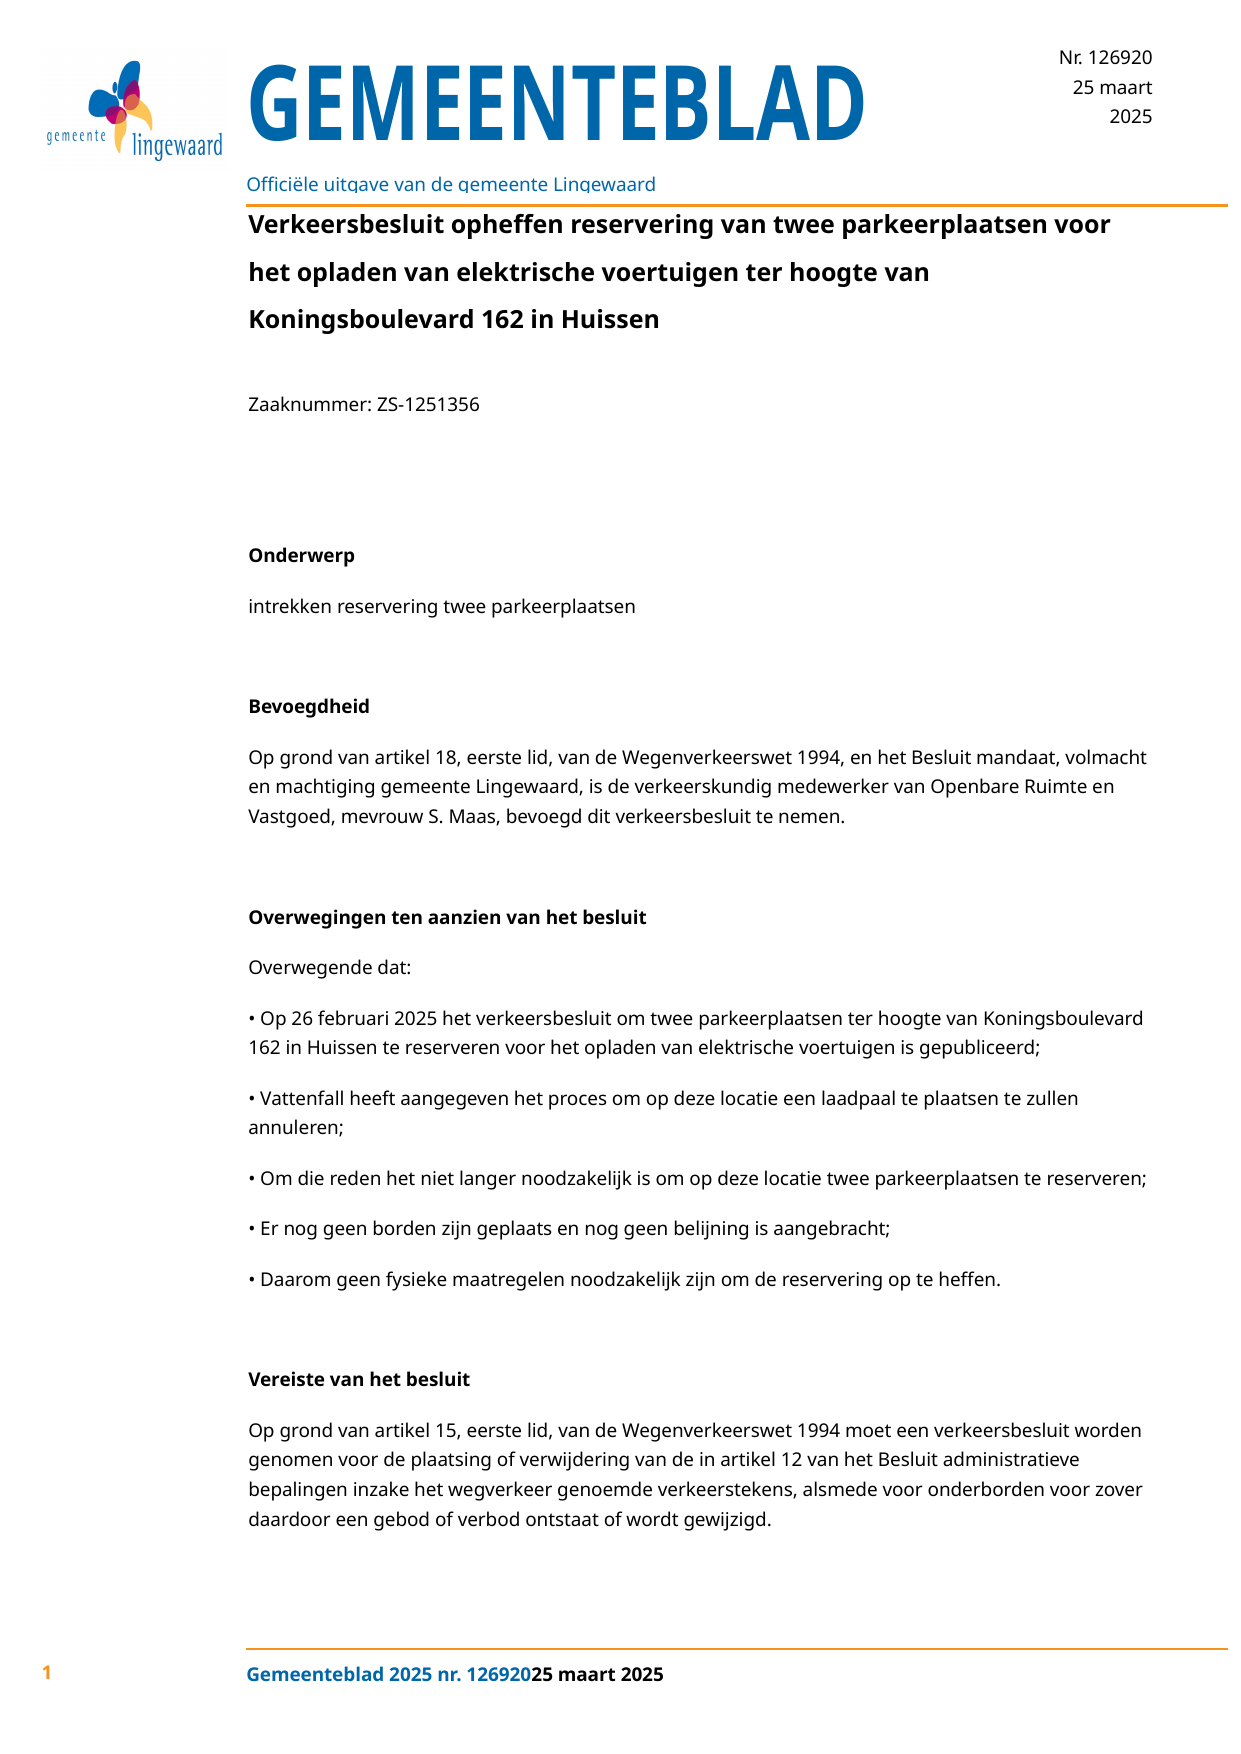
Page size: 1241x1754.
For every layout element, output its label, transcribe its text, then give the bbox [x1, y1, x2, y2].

text • Vattenfall heeft aangegeven het proces om op deze locatie een laadpaal te plaatsen te zullen annuleren; [248, 1085, 1152, 1140]
text Zaaknummer: ZS-1251356 [248, 391, 1152, 417]
text Op grond van artikel 18, eerste lid, van de Wegenverkeerswet 1994, en het Besluit mandaat, volmacht en machtiging gemeente Lingewaard, is de verkeerskundig medewerker van Openbare Ruimte en Vastgoed, mevrouw S. Maas, bevoegd dit verkeersbesluit te nemen. [248, 744, 1152, 829]
picture [41, 47, 231, 172]
text Verkeersbesluit opheffen reservering van twee parkeerplaatsen voor het opladen van elektrische voertuigen ter hoogte van Koningsboulevard 162 in Huissen [248, 207, 1152, 336]
text Op grond van artikel 15, eerste lid, van de Wegenverkeerswet 1994 moet een verkeersbesluit worden genomen voor de plaatsing of verwijdering van de in artikel 12 van het Besluit administratieve bepalingen inzake het wegverkeer genoemde verkeerstekens, alsmede voor onderborden voor zover daardoor een gebod of verbod ontstaat of wordt gewijzigd. [248, 1417, 1152, 1532]
text Bevoegdheid [248, 694, 1152, 719]
text Overwegingen ten aanzien van het besluit [248, 904, 1152, 930]
text intrekken reservering twee parkeerplaatsen [248, 593, 1152, 619]
text • Om die reden het niet langer noodzakelijk is om op deze locatie twee parkeerplaatsen te reserveren; [248, 1165, 1152, 1191]
text Overwegende dat: [248, 954, 1152, 980]
text • Daarom geen fysieke maatregelen noodzakelijk zijn om de reservering op te heffen. [248, 1266, 1152, 1292]
text Vereiste van het besluit [248, 1367, 1152, 1392]
text • Op 26 februari 2025 het verkeersbesluit om twee parkeerplaatsen ter hoogte van Koningsboulevard 162 in Huissen te reserveren voor het opladen van elektrische voertuigen is gepubliceerd; [248, 1005, 1152, 1060]
text Onderwerp [248, 542, 1152, 568]
text • Er nog geen borden zijn geplaats en nog geen belijning is aangebracht; [248, 1215, 1152, 1241]
